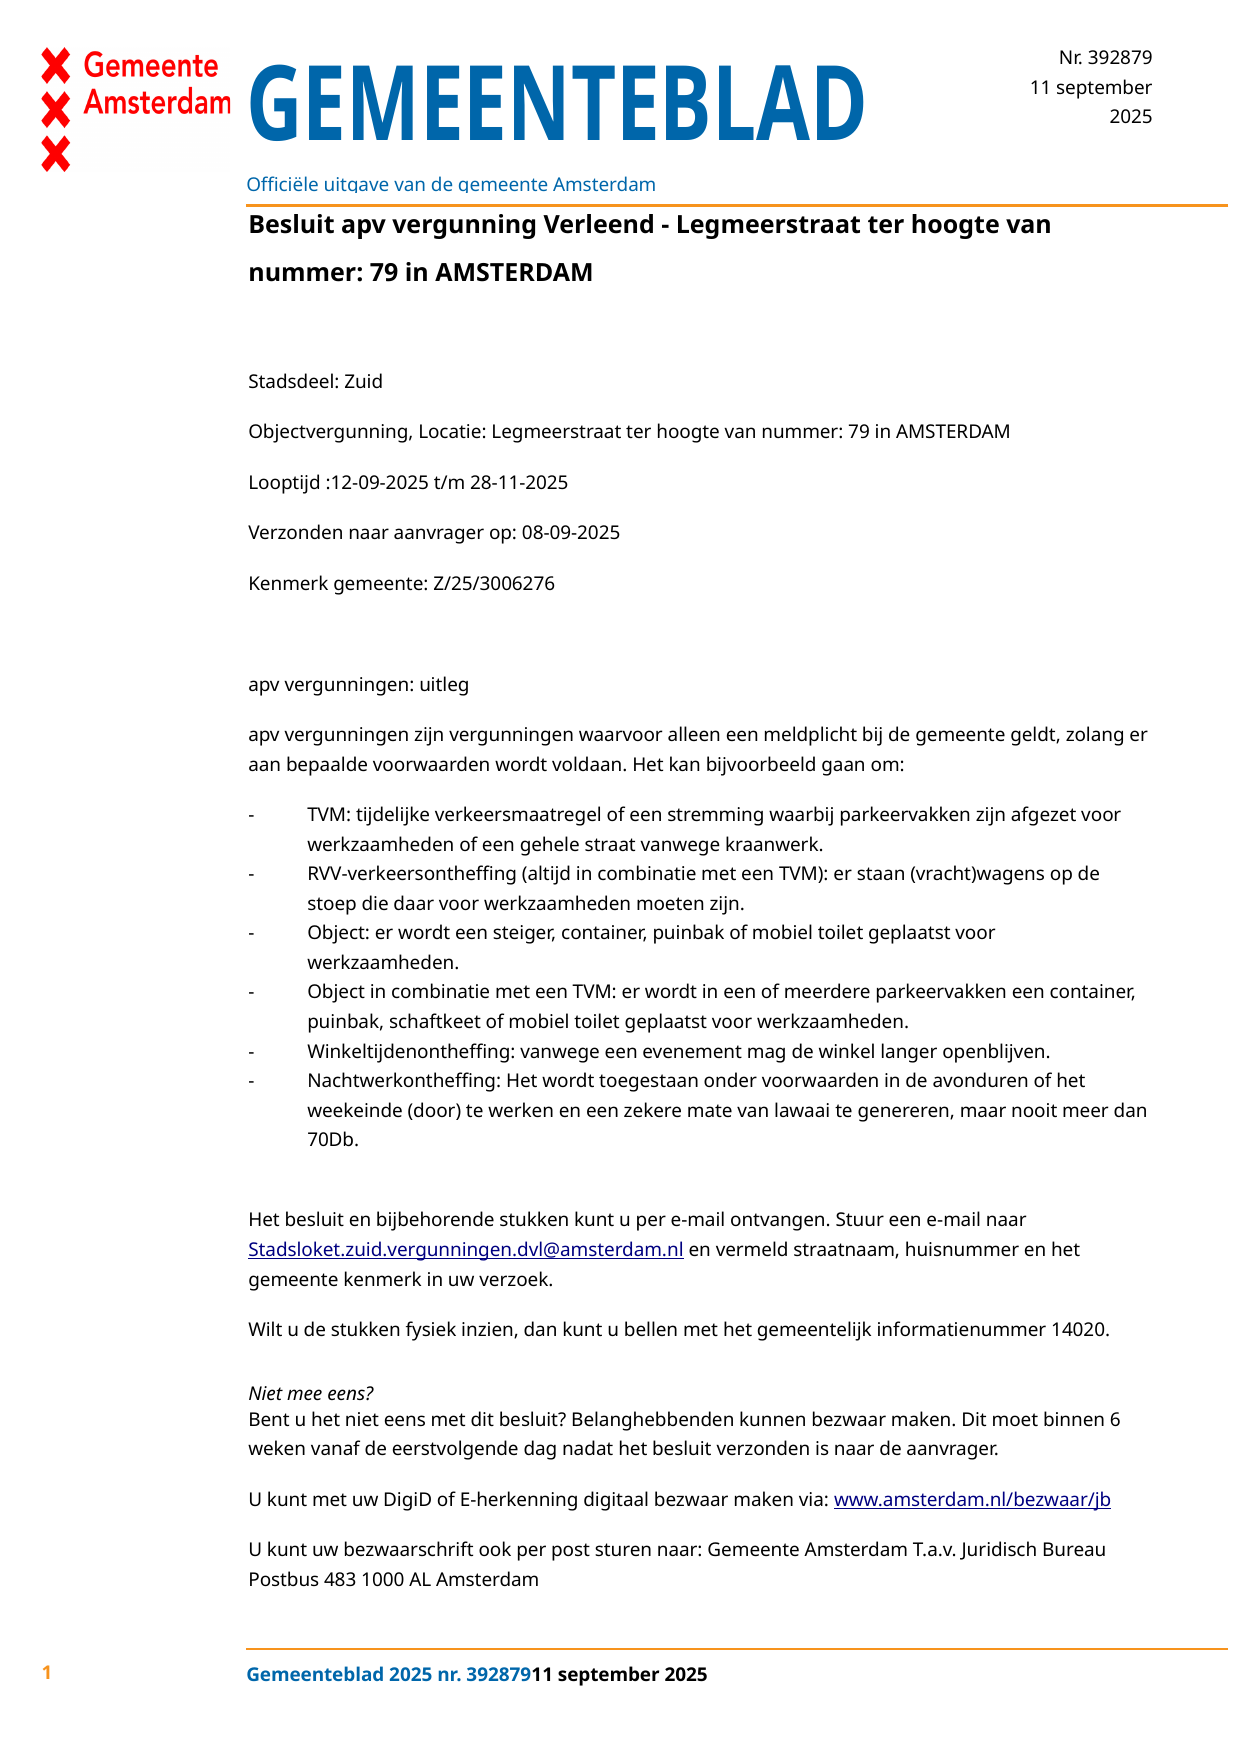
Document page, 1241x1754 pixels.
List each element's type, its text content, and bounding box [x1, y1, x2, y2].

list RVV-verkeersontheffing (altijd in combinatie met een TVM): er staan (vracht)wagens op de stoep die daar voor werkzaamheden moeten zijn. [248, 860, 1152, 916]
list Winkeltijdenontheffing: vanwege een evenement mag de winkel langer openblijven. [248, 1038, 1152, 1064]
list Nachtwerkontheffing: Het wordt toegestaan onder voorwaarden in de avonduren of het weekeinde (door) te werken en een zekere mate van lawaai te genereren, maar nooit meer dan 70Db. [248, 1067, 1152, 1152]
text Bent u het niet eens met dit besluit? Belanghebbenden kunnen bezwaar maken. Dit moet binnen 6 weken vanaf de eerstvolgende dag nadat het besluit verzonden is naar de aanvrager. [248, 1406, 1152, 1461]
text Het besluit en bijbehorende stukken kunt u per e-mail ontvangen. Stuur een e-mail naar Stadsloket.zuid.vergunningen.dvl@amsterdam.nl en vermeld straatnaam, huisnummer en het gemeente kenmerk in uw verzoek. [248, 1207, 1152, 1292]
text apv vergunningen zijn vergunningen waarvoor alleen een meldplicht bij de gemeente geldt, zolang er aan bepaalde voorwaarden wordt voldaan. Het kan bijvoorbeeld gaan om: [248, 721, 1152, 777]
text Objectvergunning, Locatie: Legmeerstraat ter hoogte van nummer: 79 in AMSTERDAM [248, 419, 1152, 444]
list Object in combinatie met een TVM: er wordt in een of meerdere parkeervakken een container, puinbak, schaftkeet of mobiel toilet geplaatst voor werkzaamheden. [248, 979, 1152, 1034]
list TVM: tijdelijke verkeersmaatregel of een stremming waarbij parkeervakken zijn afgezet voor werkzaamheden of een gehele straat vanwege kraanwerk. [248, 801, 1152, 857]
text apv vergunningen: uitleg [248, 671, 1152, 697]
text U kunt met uw DigiD of E-herkenning digitaal bezwaar maken via: www.amsterdam.nl/bezwaar/jb [248, 1486, 1152, 1512]
text Kenmerk gemeente: Z/25/3006276 [248, 570, 1152, 596]
text Verzonden naar aanvrager op: 08-09-2025 [248, 519, 1152, 545]
text U kunt uw bezwaarschrift ook per post sturen naar: Gemeente Amsterdam T.a.v. Juridisch Bureau Postbus 483 1000 AL Amsterdam [248, 1536, 1152, 1592]
text Besluit apv vergunning Verleend - Legmeerstraat ter hoogte van nummer: 79 in AMSTERDAM [248, 207, 1152, 288]
text Wilt u de stukken fysiek inzien, dan kunt u bellen met het gemeentelijk informatienummer 14020. [248, 1316, 1152, 1342]
list Object: er wordt een steiger, container, puinbak of mobiel toilet geplaatst voor werkzaamheden. [248, 919, 1152, 975]
text Niet mee eens? [248, 1380, 1152, 1406]
text Looptijd :12-09-2025 t/m 28-11-2025 [248, 469, 1152, 495]
picture [41, 47, 231, 172]
text Stadsdeel: Zuid [248, 368, 1152, 394]
